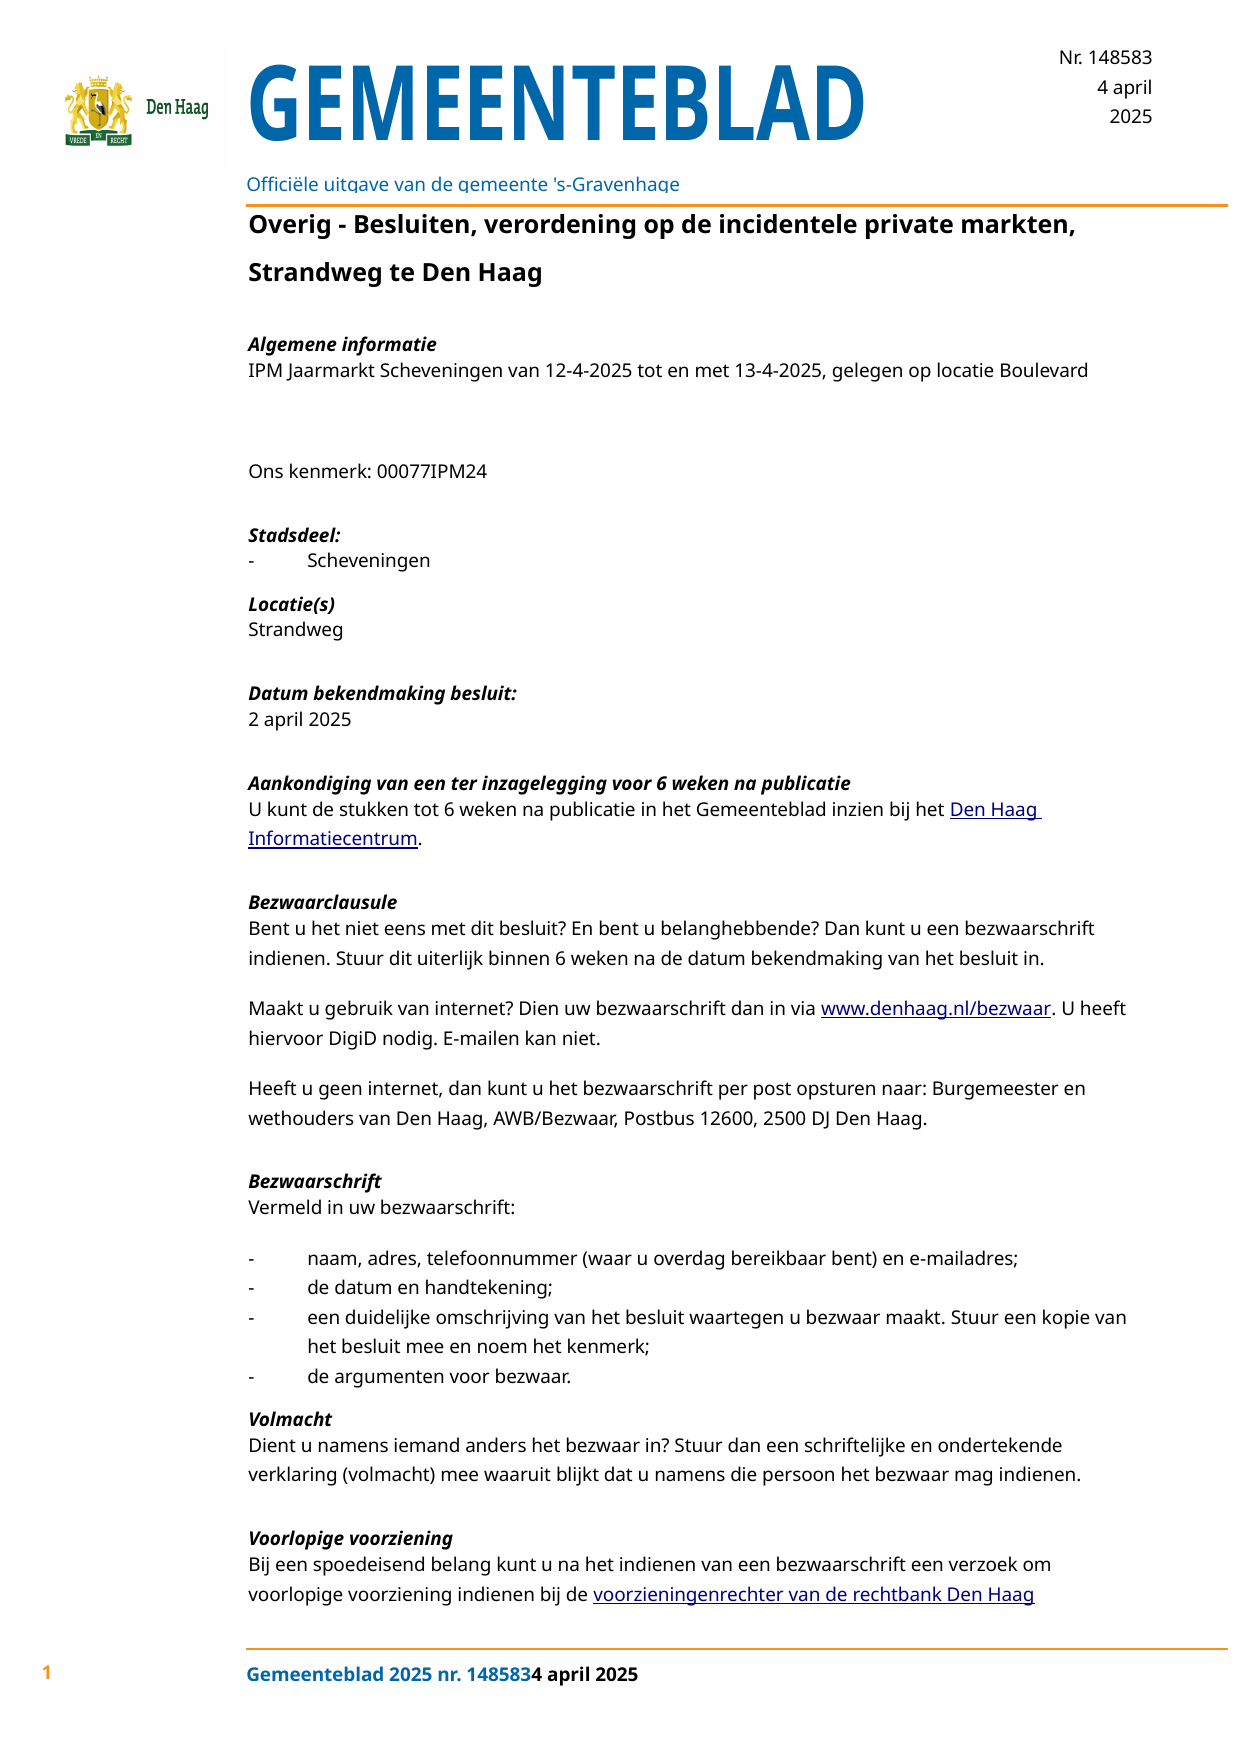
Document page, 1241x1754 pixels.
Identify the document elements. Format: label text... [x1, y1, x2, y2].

text Locatie(s) [248, 591, 1152, 617]
text Volmacht [248, 1406, 1152, 1432]
text Bij een spoedeisend belang kunt u na het indienen van een bezwaarschrift een verzoek om voorlopige voorziening indienen bij de voorzieningenrechter van de rechtbank Den Haag [248, 1551, 1152, 1607]
text 2 april 2025 [248, 706, 1152, 732]
text Datum bekendmaking besluit: [248, 681, 1152, 706]
text Overig - Besluiten, verordening op de incidentele private markten, Strandweg te Den Haag [248, 207, 1152, 288]
text Algemene informatie [248, 331, 1152, 357]
text Strandweg [248, 617, 1152, 642]
text Ons kenmerk: 00077IPM24 [248, 458, 1152, 484]
list de argumenten voor bezwaar. [248, 1363, 1152, 1389]
text Aankondiging van een ter inzagelegging voor 6 weken na publicatie [248, 770, 1152, 796]
picture [41, 47, 231, 172]
text Bezwaarschrift [248, 1169, 1152, 1194]
text Bezwaarclausule [248, 889, 1152, 915]
list Scheveningen [248, 548, 1152, 573]
list een duidelijke omschrijving van het besluit waartegen u bezwaar maakt. Stuur een kopie van het besluit mee en noem het kenmerk; [248, 1304, 1152, 1359]
text IPM Jaarmarkt Scheveningen van 12-4-2025 tot en met 13-4-2025, gelegen op locatie Boulevard [248, 357, 1152, 383]
list de datum en handtekening; [248, 1274, 1152, 1300]
text Voorlopige voorziening [248, 1526, 1152, 1551]
text Bent u het niet eens met dit besluit? En bent u belanghebbende? Dan kunt u een bezwaarschrift indienen. Stuur dit uiterlijk binnen 6 weken na de datum bekendmaking van het besluit in. [248, 915, 1152, 971]
list naam, adres, telefoonnummer (waar u overdag bereikbaar bent) en e-mailadres; [248, 1245, 1152, 1271]
text Heeft u geen internet, dan kunt u het bezwaarschrift per post opsturen naar: Burgemeester en wethouders van Den Haag, AWB/Bezwaar, Postbus 12600, 2500 DJ Den Haag. [248, 1075, 1152, 1131]
text Dient u namens iemand anders het bezwaar in? Stuur dan een schriftelijke en ondertekende verklaring (volmacht) mee waaruit blijkt dat u namens die persoon het bezwaar mag indienen. [248, 1432, 1152, 1487]
text Stadsdeel: [248, 522, 1152, 548]
text Vermeld in uw bezwaarschrift: [248, 1194, 1152, 1220]
text Maakt u gebruik van internet? Dien uw bezwaarschrift dan in via www.denhaag.nl/bezwaar. U heeft hiervoor DigiD nodig. E-mailen kan niet. [248, 995, 1152, 1051]
text U kunt de stukken tot 6 weken na publicatie in het Gemeenteblad inzien bij het Den Haag Informatiecentrum. [248, 796, 1152, 851]
